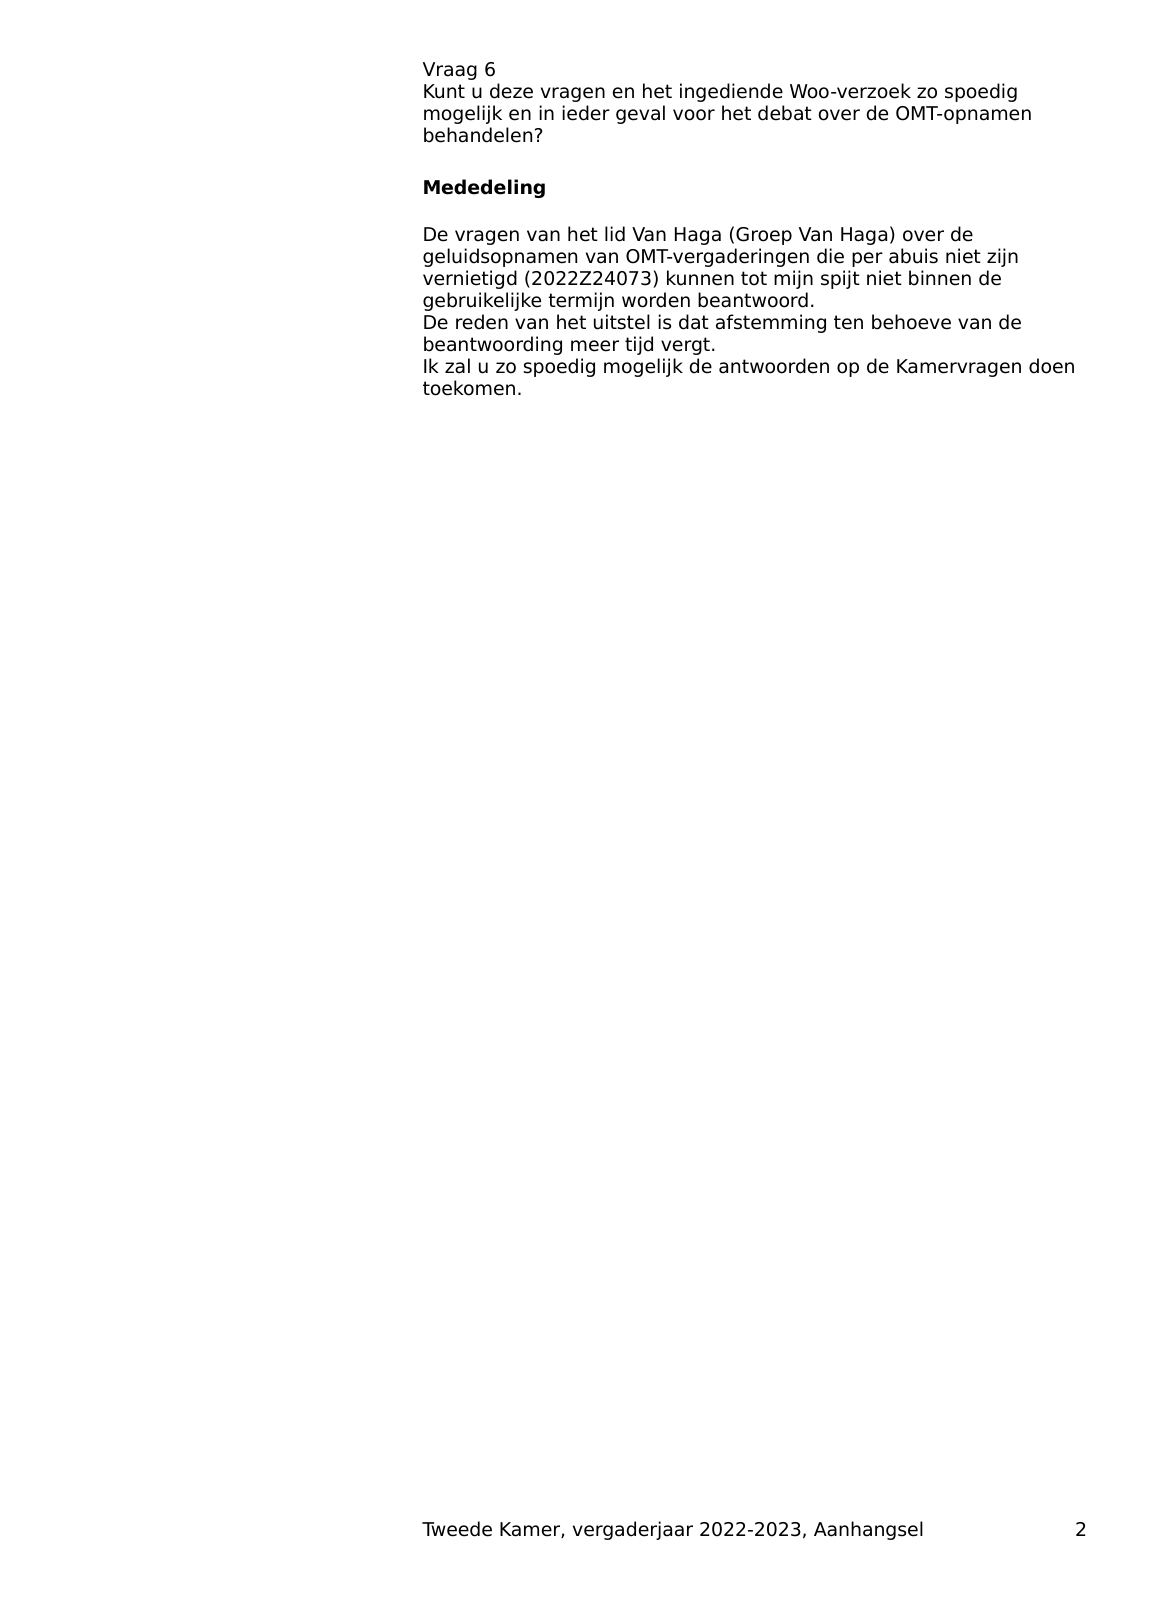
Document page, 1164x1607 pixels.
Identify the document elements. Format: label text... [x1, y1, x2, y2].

text De reden van het uitstel is dat afstemming ten behoeve van de beantwoording meer tijd vergt. [422, 312, 1087, 356]
text Ik zal u zo spoedig mogelijk de antwoorden op de Kamervragen doen toekomen. [422, 356, 1087, 400]
text Kunt u deze vragen en het ingediende Woo-verzoek zo spoedig mogelijk en in ieder geval voor het debat over de OMT-opnamen behandelen? [422, 81, 1087, 147]
text De vragen van het lid Van Haga (Groep Van Haga) over de geluidsopnamen van OMT-vergaderingen die per abuis niet zijn vernietigd (2022Z24073) kunnen tot mijn spijt niet binnen de gebruikelijke termijn worden beantwoord. [422, 224, 1087, 312]
text Vraag 6 [422, 59, 1087, 81]
subtitle Mededeling [422, 177, 1087, 199]
